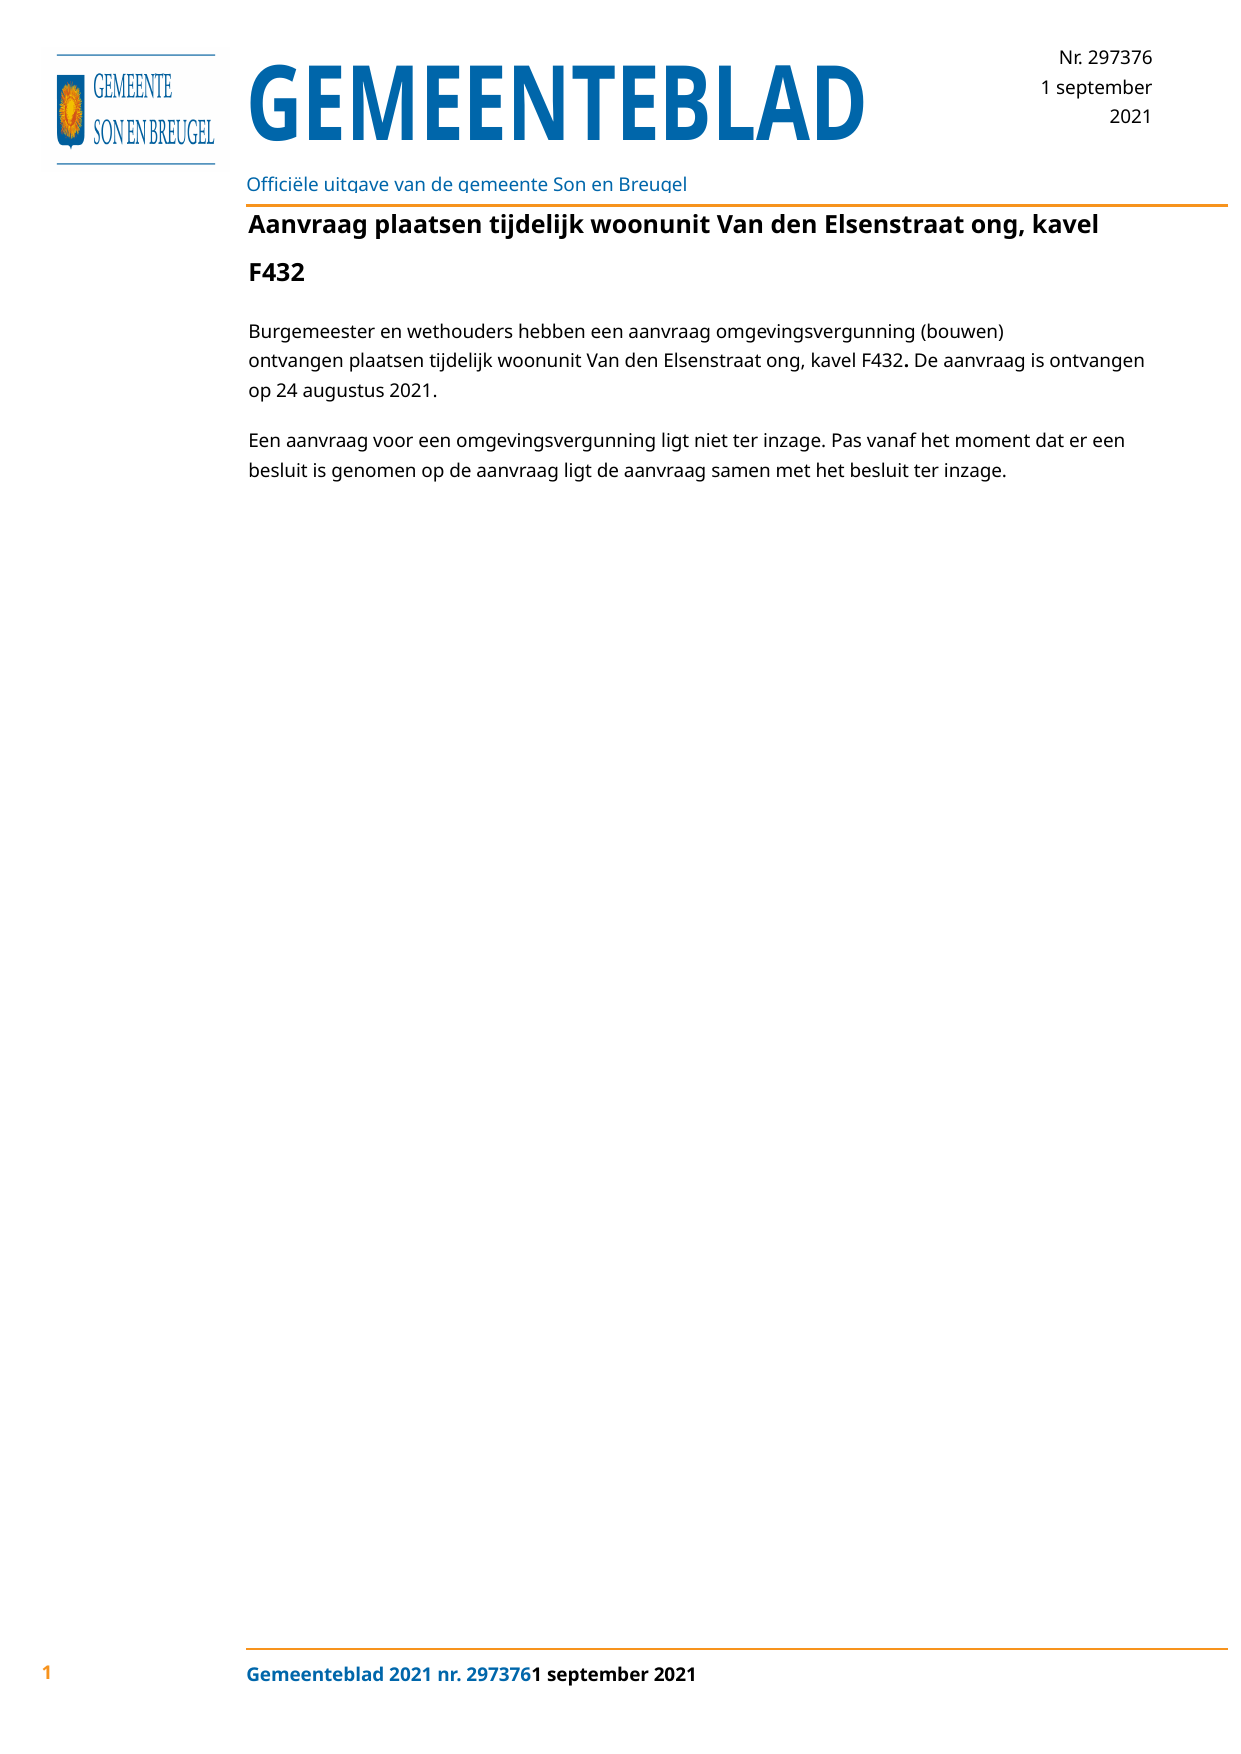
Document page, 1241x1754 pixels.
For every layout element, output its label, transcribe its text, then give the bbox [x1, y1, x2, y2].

text Burgemeester en wethouders hebben een aanvraag omgevingsvergunning (bouwen) ontvangen plaatsen tijdelijk woonunit Van den Elsenstraat ong, kavel F432. De aanvraag is ontvangen op 24 augustus 2021. [248, 318, 1152, 403]
text Een aanvraag voor een omgevingsvergunning ligt niet ter inzage. Pas vanaf het moment dat er een besluit is genomen op de aanvraag ligt de aanvraag samen met het besluit ter inzage. [248, 427, 1152, 483]
text Aanvraag plaatsen tijdelijk woonunit Van den Elsenstraat ong, kavel F432 [248, 207, 1152, 288]
picture [41, 47, 231, 172]
